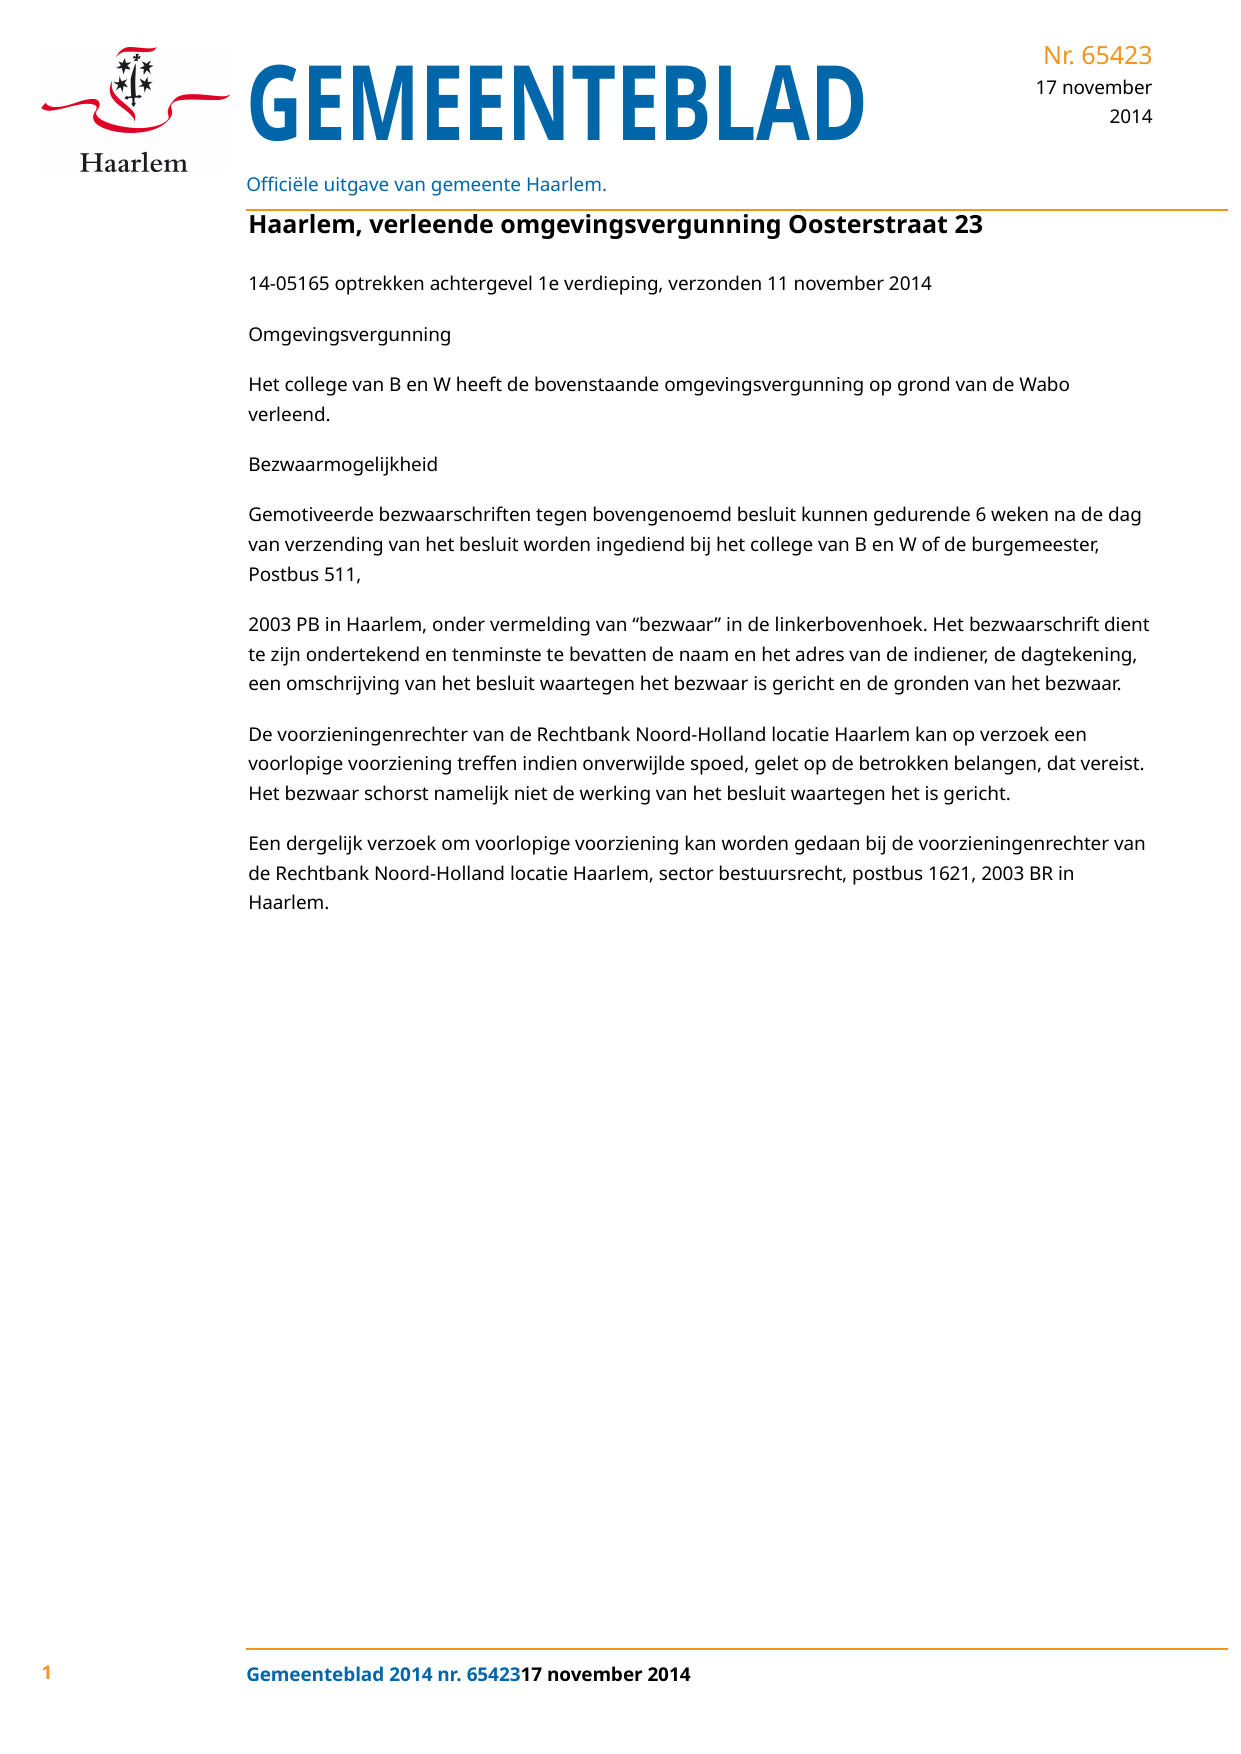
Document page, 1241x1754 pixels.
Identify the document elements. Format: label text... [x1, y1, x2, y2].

text 14-05165 optrekken achtergevel 1e verdieping, verzonden 11 november 2014 [248, 270, 1152, 296]
text Omgevingsvergunning [248, 321, 1152, 346]
text Bezwaarmogelijkheid [248, 451, 1152, 477]
text De voorzieningenrechter van de Rechtbank Noord-Holland locatie Haarlem kan op verzoek een voorlopige voorziening treffen indien onverwijlde spoed, gelet op de betrokken belangen, dat vereist. Het bezwaar schorst namelijk niet de werking van het besluit waartegen het is gericht. [248, 721, 1152, 806]
picture [41, 47, 231, 172]
text Het college van B en W heeft de bovenstaande omgevingsvergunning op grond van de Wabo verleend. [248, 371, 1152, 426]
text Gemotiveerde bezwaarschriften tegen bovengenoemd besluit kunnen gedurende 6 weken na de dag van verzending van het besluit worden ingediend bij het college van B en W of de burgemeester, Postbus 511, [248, 502, 1152, 586]
text 2003 PB in Haarlem, onder vermelding van “bezwaar” in de linkerbovenhoek. Het bezwaarschrift dient te zijn ondertekend en tenminste te bevatten de naam en het adres van de indiener, de dagtekening, een omschrijving van het besluit waartegen het bezwaar is gericht en de gronden van het bezwaar. [248, 611, 1152, 696]
text Haarlem, verleende omgevingsvergunning Oosterstraat 23 [248, 211, 1152, 241]
text Een dergelijk verzoek om voorlopige voorziening kan worden gedaan bij de voorzieningenrechter van de Rechtbank Noord-Holland locatie Haarlem, sector bestuursrecht, postbus 1621, 2003 BR in Haarlem. [248, 830, 1152, 915]
